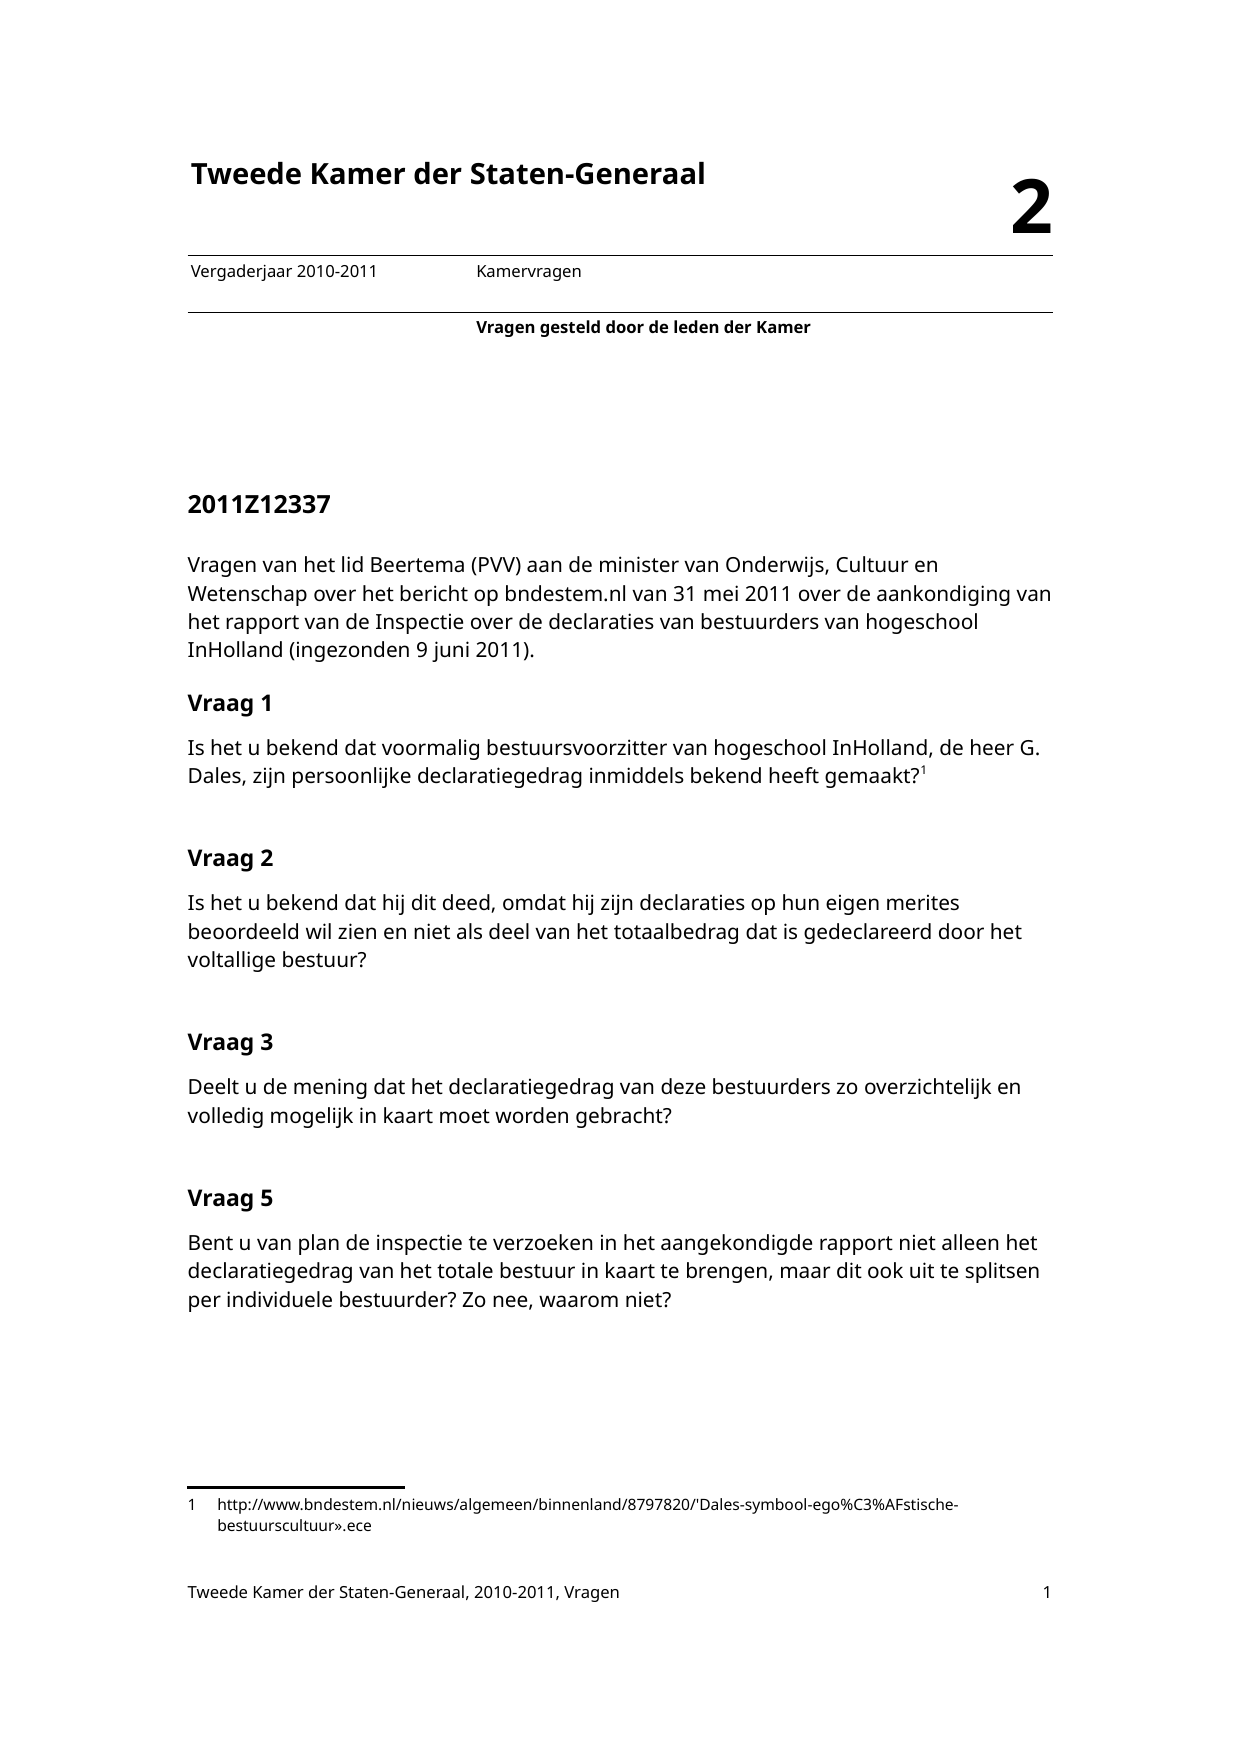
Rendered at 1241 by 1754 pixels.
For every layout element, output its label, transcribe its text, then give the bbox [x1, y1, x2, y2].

text Is het u bekend dat hij dit deed, omdat hij zijn declaraties op hun eigen merites beoordeeld wil zien en niet als deel van het totaalbedrag dat is gedeclareerd door het voltallige bestuur? [187, 888, 1053, 974]
text Vragen van het lid Beertema (PVV) aan de minister van Onderwijs, Cultuur en Wetenschap over het bericht op bndestem.nl van 31 mei 2011 over de aankondiging van het rapport van de Inspectie over de declaraties van bestuurders van hogeschool InHolland (ingezonden 9 juni 2011). [187, 550, 1053, 664]
table_header Tweede Kamer der Staten-Generaal [188, 150, 879, 255]
table_cell Kamervragen [473, 256, 1053, 312]
subtitle Vraag 1 [187, 687, 1053, 718]
text Deelt u de mening dat het declaratiegedrag van deze bestuurders zo overzichtelijk en volledig mogelijk in kaart moet worden gebracht? [187, 1072, 1053, 1129]
text Is het u bekend dat voormalig bestuursvoorzitter van hogeschool InHolland, de heer G. Dales, zijn persoonlijke declaratiegedrag inmiddels bekend heeft gemaakt? [187, 733, 1053, 790]
table_cell Vergaderjaar 2010-2011 [188, 256, 473, 312]
text 2011Z12337 [187, 487, 1053, 521]
subtitle Vraag 3 [187, 1026, 1053, 1057]
table_header 2 [880, 150, 1053, 255]
text Bent u van plan de inspectie te verzoeken in het aangekondigde rapport niet alleen het declaratiegedrag van het totale bestuur in kaart te brengen, maar dit ook uit te splitsen per individuele bestuurder? Zo nee, waarom niet? [187, 1228, 1053, 1313]
table_cell Vragen gesteld door de leden der Kamer [473, 313, 1053, 339]
text http://www.bndestem.nl/nieuws/algemeen/binnenland/8797820/'Dales-symbool-ego%C3%AFstische-bestuurscultuur».ece [187, 1479, 1053, 1536]
subtitle Vraag 5 [187, 1182, 1053, 1213]
subtitle Vraag 2 [187, 842, 1053, 873]
table_cell [188, 313, 473, 339]
